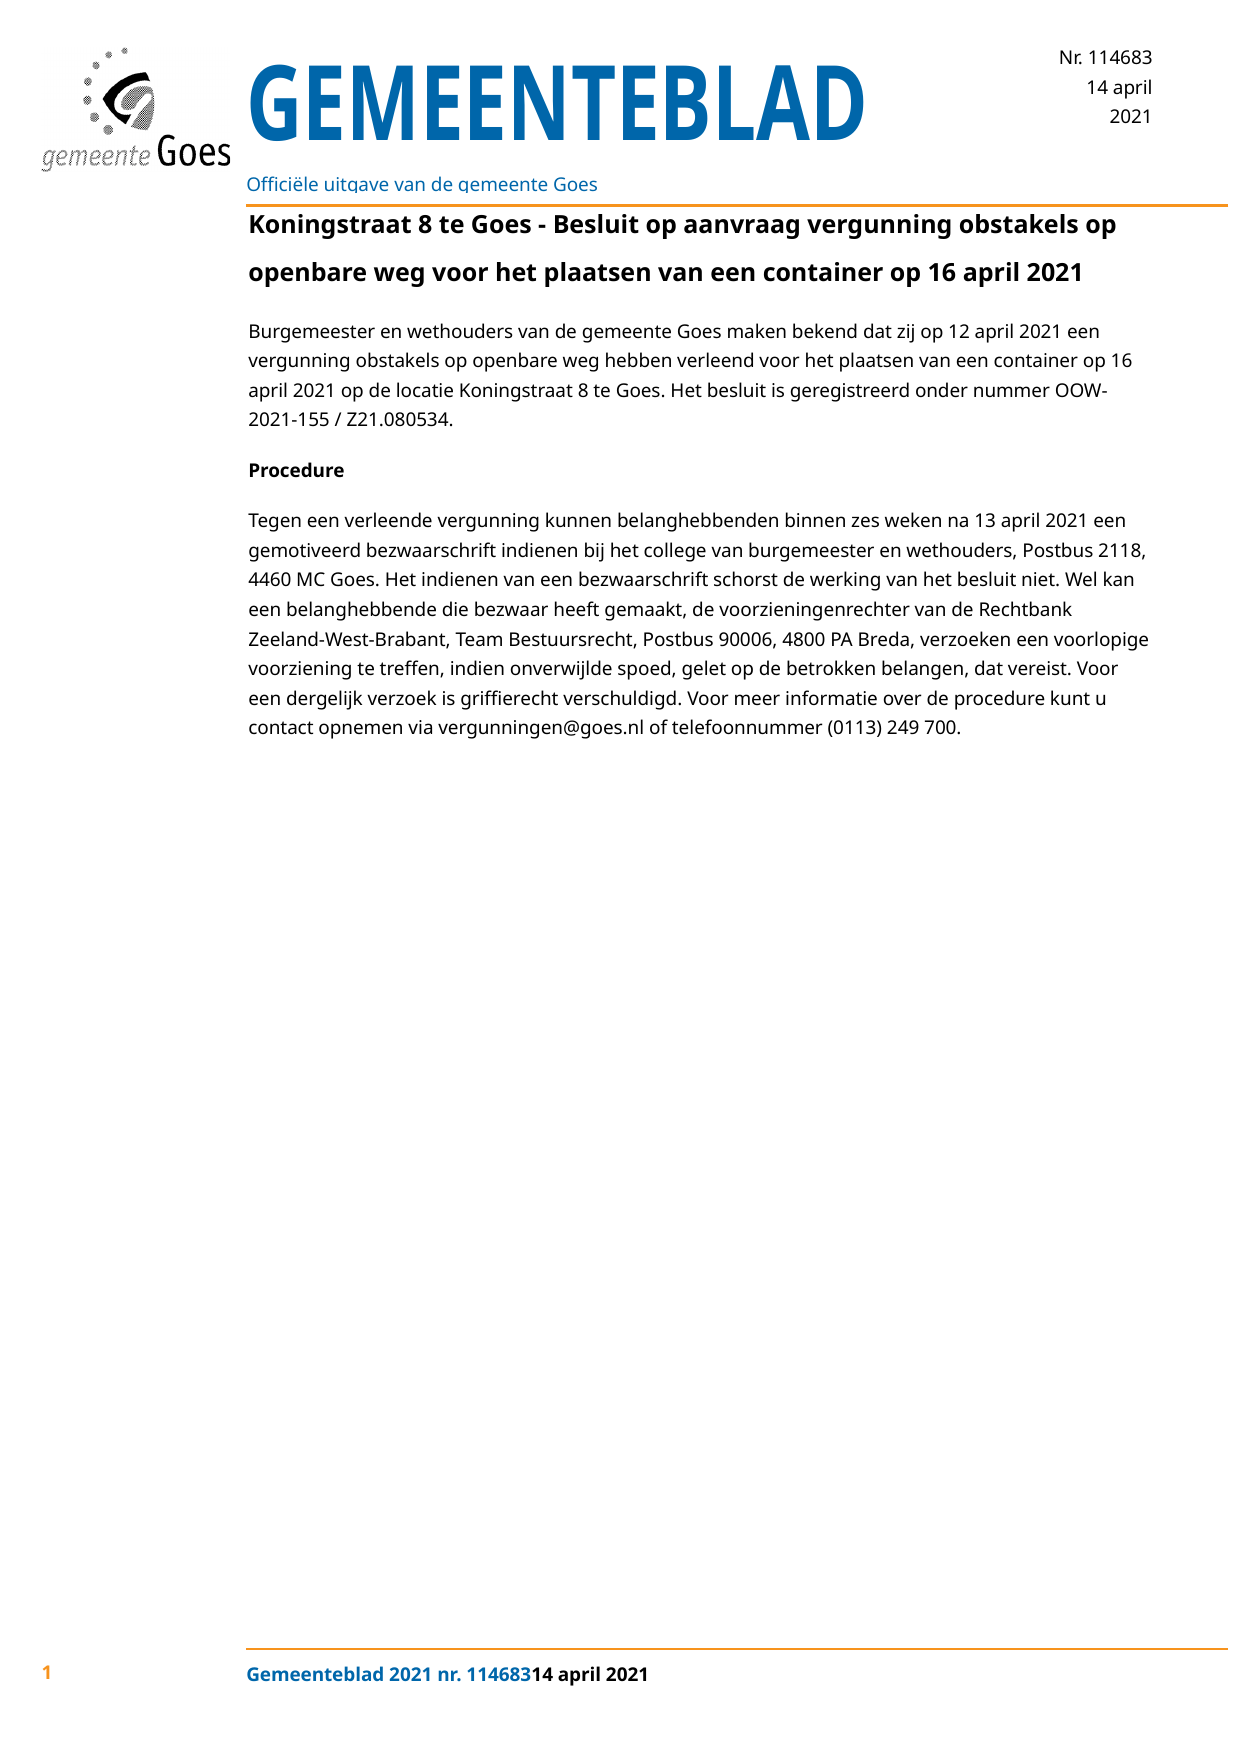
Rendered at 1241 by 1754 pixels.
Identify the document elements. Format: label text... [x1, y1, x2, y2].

picture [41, 47, 231, 172]
text Tegen een verleende vergunning kunnen belanghebbenden binnen zes weken na 13 april 2021 een gemotiveerd bezwaarschrift indienen bij het college van burgemeester en wethouders, Postbus 2118, 4460 MC Goes. Het indienen van een bezwaarschrift schorst de werking van het besluit niet. Wel kan een belanghebbende die bezwaar heeft gemaakt, de voorzieningenrechter van de Rechtbank Zeeland-West-Brabant, Team Bestuursrecht, Postbus 90006, 4800 PA Breda, verzoeken een voorlopige voorziening te treffen, indien onverwijlde spoed, gelet op de betrokken belangen, dat vereist. Voor een dergelijk verzoek is griffierecht verschuldigd. Voor meer informatie over de procedure kunt u contact opnemen via vergunningen@goes.nl of telefoonnummer (0113) 249 700. [248, 507, 1152, 740]
text Procedure [248, 457, 1152, 483]
text Koningstraat 8 te Goes - Besluit op aanvraag vergunning obstakels op openbare weg voor het plaatsen van een container op 16 april 2021 [248, 207, 1152, 288]
text Burgemeester en wethouders van de gemeente Goes maken bekend dat zij op 12 april 2021 een vergunning obstakels op openbare weg hebben verleend voor het plaatsen van een container op 16 april 2021 op de locatie Koningstraat 8 te Goes. Het besluit is geregistreerd onder nummer OOW-2021-155 / Z21.080534. [248, 318, 1152, 432]
